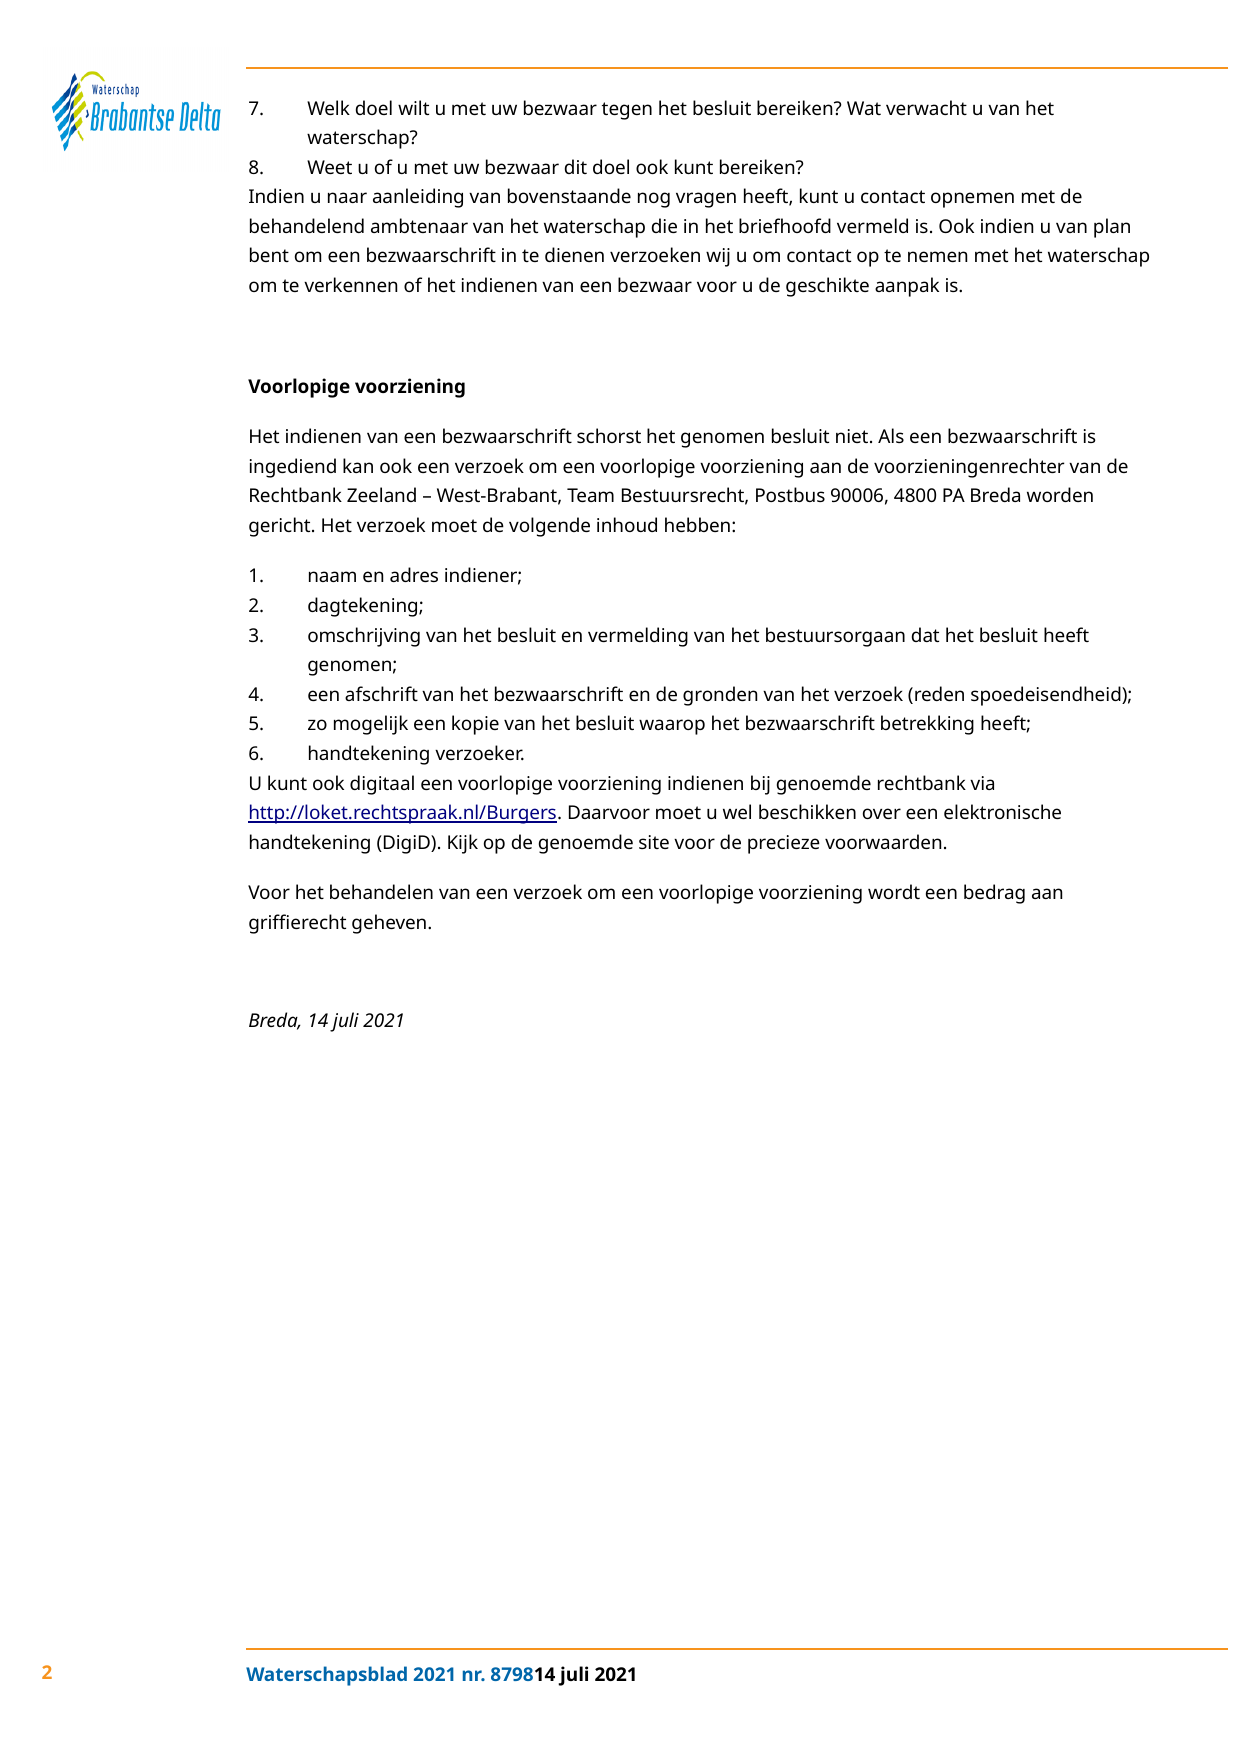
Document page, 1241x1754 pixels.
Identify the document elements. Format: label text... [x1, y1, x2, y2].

list Weet u of u met uw bezwaar dit doel ook kunt bereiken? [248, 154, 1152, 180]
text Indien u naar aanleiding van bovenstaande nog vragen heeft, kunt u contact opnemen met de behandelend ambtenaar van het waterschap die in het briefhoofd vermeld is. Ook indien u van plan bent om een bezwaarschrift in te dienen verzoeken wij u om contact op te nemen met het waterschap om te verkennen of het indienen van een bezwaar voor u de geschikte aanpak is. [248, 183, 1152, 298]
text U kunt ook digitaal een voorlopige voorziening indienen bij genoemde rechtbank via http://loket.rechtspraak.nl/Burgers. Daarvoor moet u wel beschikken over een elektronische handtekening (DigiD). Kijk op de genoemde site voor de precieze voorwaarden. [248, 770, 1152, 855]
text Het indienen van een bezwaarschrift schorst het genomen besluit niet. Als een bezwaarschrift is ingediend kan ook een verzoek om een voorlopige voorziening aan de voorzieningenrechter van de Rechtbank Zeeland – West-Brabant, Team Bestuursrecht, Postbus 90006, 4800 PA Breda worden gericht. Het verzoek moet de volgende inhoud hebben: [248, 423, 1152, 538]
list omschrijving van het besluit en vermelding van het bestuursorgaan dat het besluit heeft genomen; [248, 622, 1152, 677]
list Welk doel wilt u met uw bezwaar tegen het besluit bereiken? Wat verwacht u van het waterschap? [248, 95, 1152, 150]
text Voorlopige voorziening [248, 373, 1152, 399]
list een afschrift van het bezwaarschrift en de gronden van het verzoek (reden spoedeisendheid); [248, 681, 1152, 707]
list dagtekening; [248, 592, 1152, 618]
list handtekening verzoeker. [248, 740, 1152, 766]
text Voor het behandelen van een verzoek om een voorlopige voorziening wordt een bedrag aan griffierecht geheven. [248, 879, 1152, 935]
list naam en adres indiener; [248, 563, 1152, 588]
picture [41, 47, 231, 172]
list zo mogelijk een kopie van het besluit waarop het bezwaarschrift betrekking heeft; [248, 711, 1152, 736]
text Breda, 14 juli 2021 [248, 1007, 1152, 1033]
